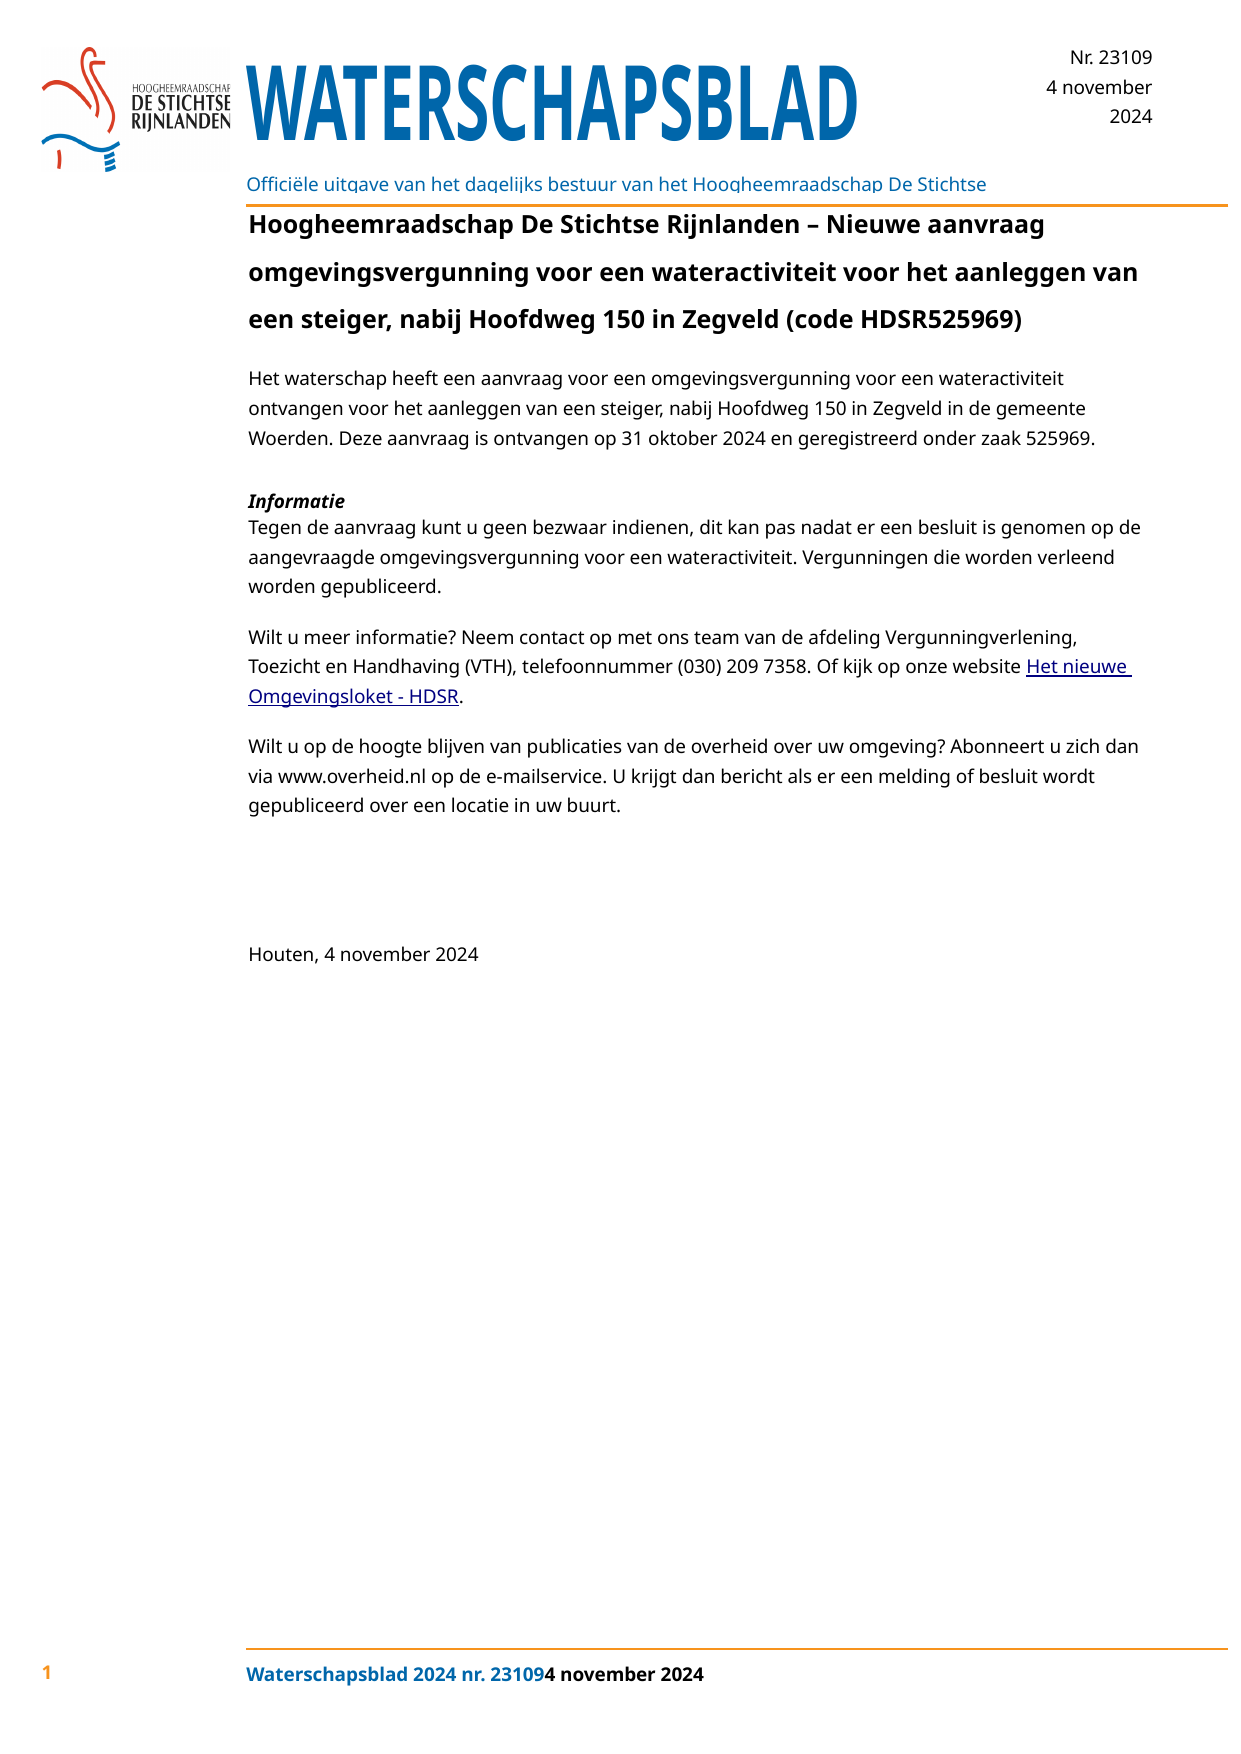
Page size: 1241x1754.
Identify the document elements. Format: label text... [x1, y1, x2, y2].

text Wilt u op de hoogte blijven van publicaties van de overheid over uw omgeving? Abonneert u zich dan via www.overheid.nl op de e-mailservice. U krijgt dan bericht als er een melding of besluit wordt gepubliceerd over een locatie in uw buurt. [248, 733, 1152, 818]
text Hoogheemraadschap De Stichtse Rijnlanden – Nieuwe aanvraag omgevingsvergunning voor een wateractiviteit voor het aanleggen van een steiger, nabij Hoofdweg 150 in Zegveld (code HDSR525969) [248, 207, 1152, 336]
text Het waterschap heeft een aanvraag voor een omgevingsvergunning voor een wateractiviteit ontvangen voor het aanleggen van een steiger, nabij Hoofdweg 150 in Zegveld in de gemeente Woerden. Deze aanvraag is ontvangen op 31 oktober 2024 en geregistreerd onder zaak 525969. [248, 366, 1152, 450]
picture [41, 47, 231, 172]
text Informatie [248, 489, 1152, 514]
text Wilt u meer informatie? Neem contact op met ons team van de afdeling Vergunningverlening, Toezicht en Handhaving (VTH), telefoonnummer (030) 209 7358. Of kijk op onze website Het nieuwe Omgevingsloket - HDSR. [248, 624, 1152, 709]
text Houten, 4 november 2024 [248, 941, 1152, 967]
text Tegen de aanvraag kunt u geen bezwaar indienen, dit kan pas nadat er een besluit is genomen op de aangevraagde omgevingsvergunning voor een wateractiviteit. Vergunningen die worden verleend worden gepubliceerd. [248, 514, 1152, 599]
